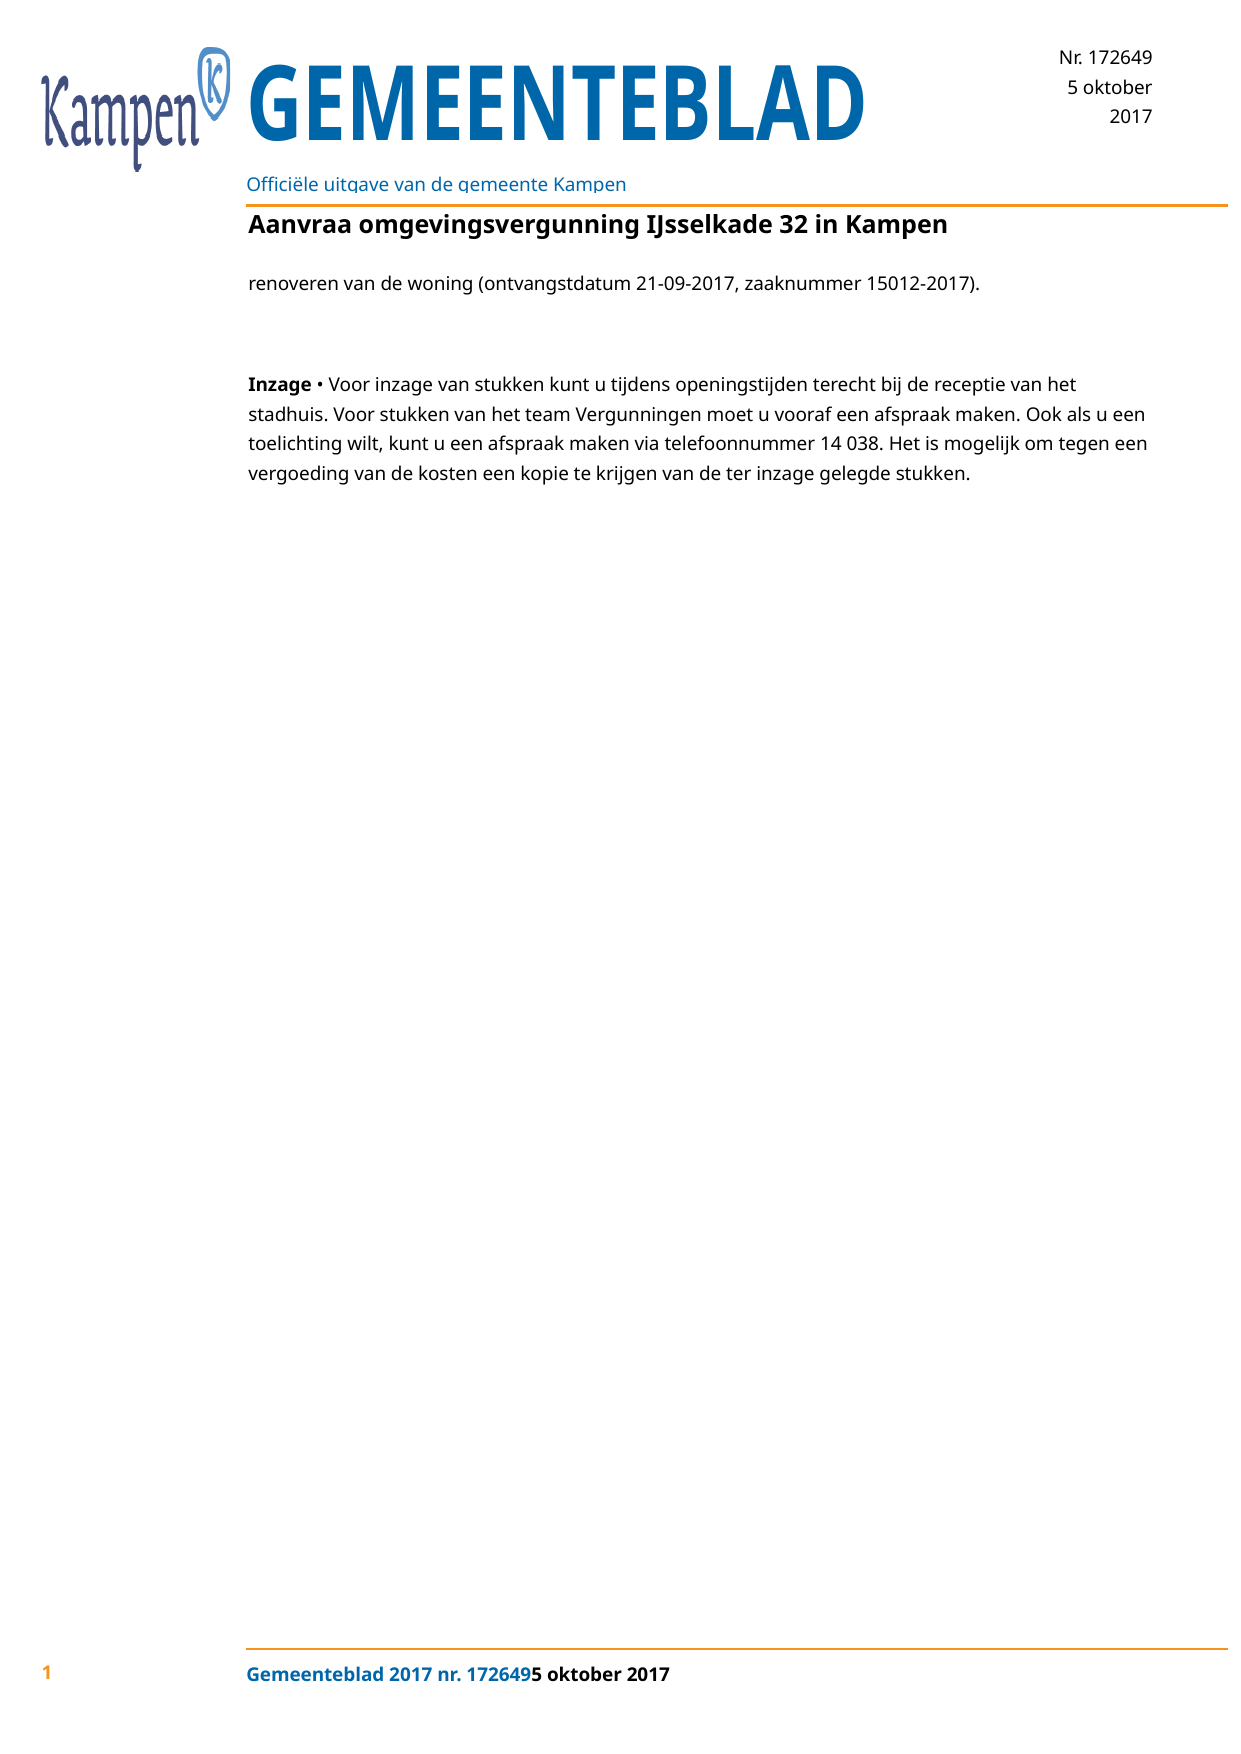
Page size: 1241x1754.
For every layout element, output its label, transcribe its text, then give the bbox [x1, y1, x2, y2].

text Aanvraa omgevingsvergunning IJsselkade 32 in Kampen [248, 207, 1152, 241]
text Inzage • Voor inzage van stukken kunt u tijdens openingstijden terecht bij de receptie van het stadhuis. Voor stukken van het team Vergunningen moet u vooraf een afspraak maken. Ook als u een toelichting wilt, kunt u een afspraak maken via telefoonnummer 14 038. Het is mogelijk om tegen een vergoeding van de kosten een kopie te krijgen van de ter inzage gelegde stukken. [248, 371, 1152, 486]
text renoveren van de woning (ontvangstdatum 21-09-2017, zaaknummer 15012-2017). [248, 270, 1152, 296]
picture [41, 47, 231, 172]
